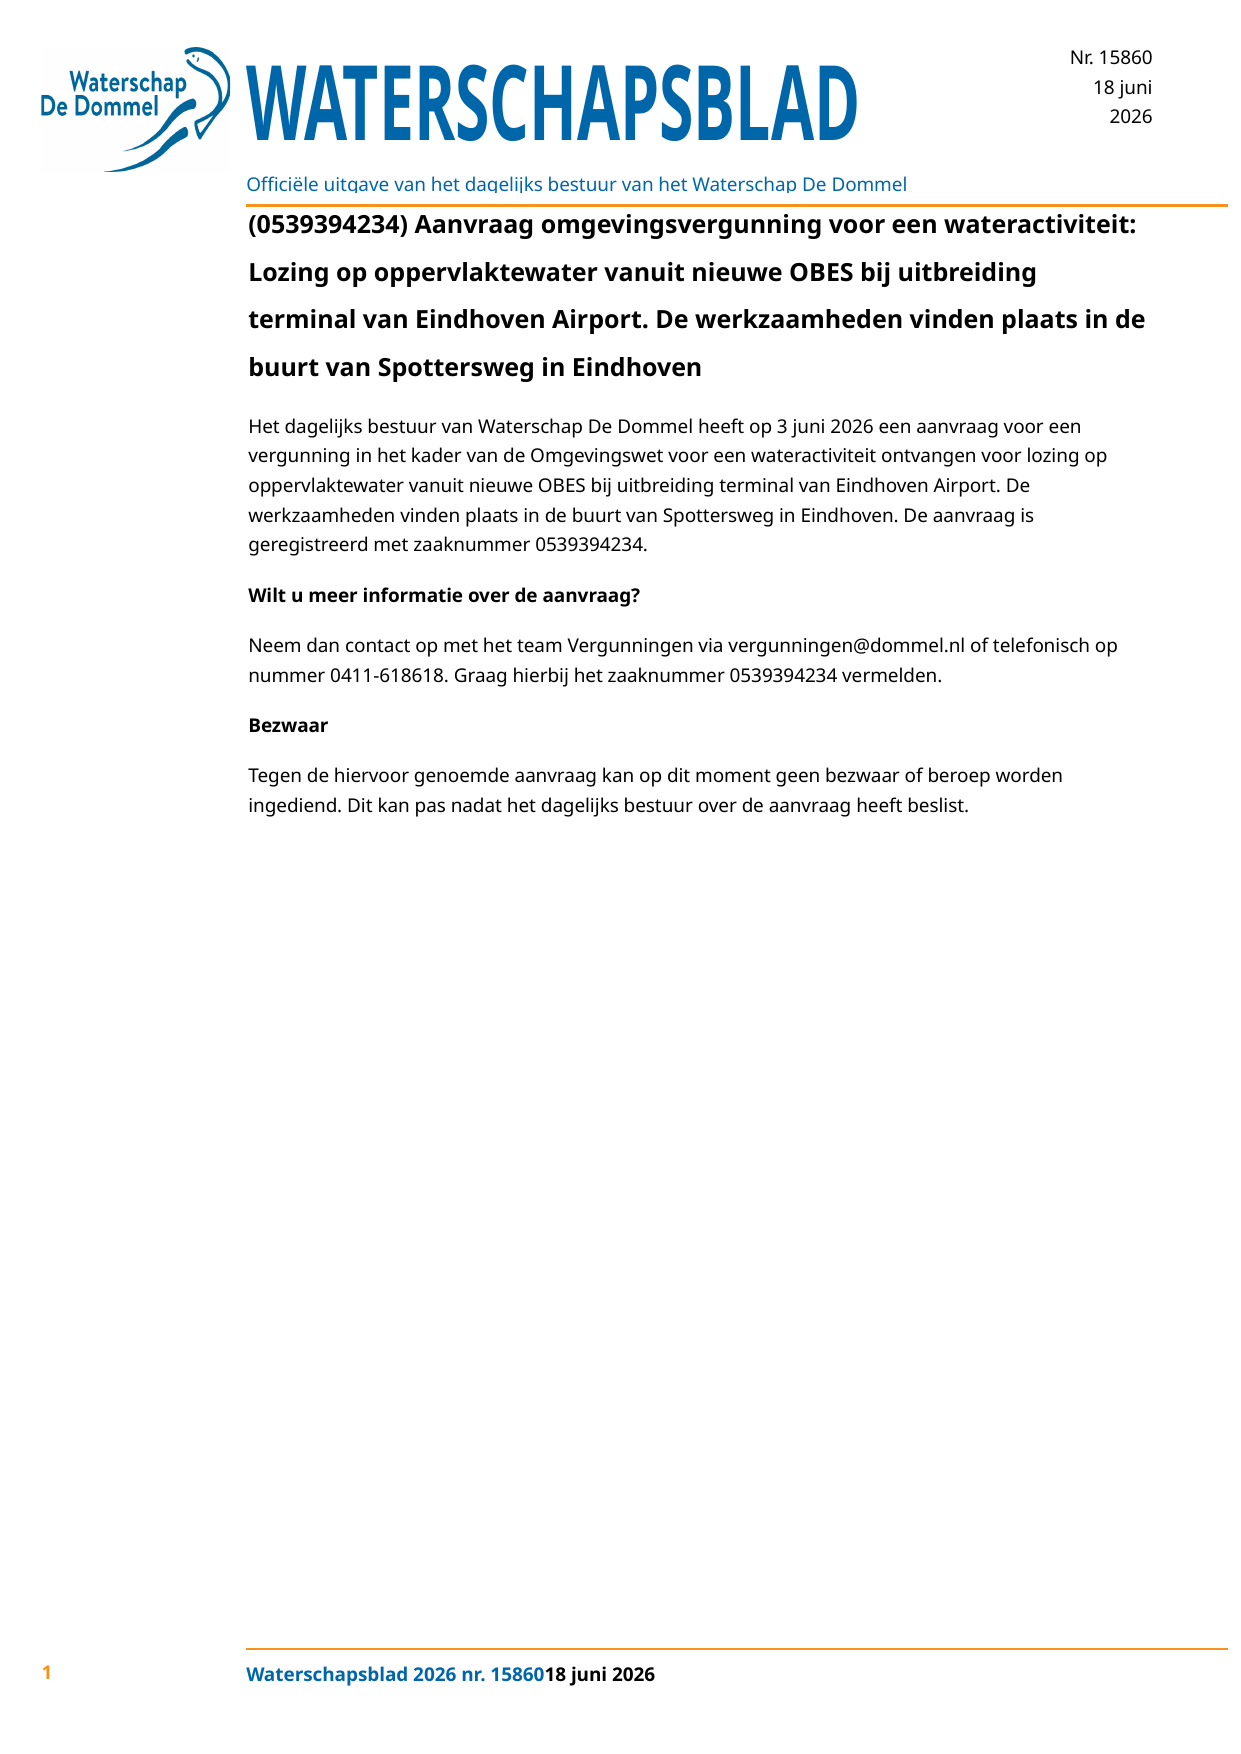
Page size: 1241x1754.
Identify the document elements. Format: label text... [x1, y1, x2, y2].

picture [198, 118, 210, 131]
text Bezwaar [248, 712, 1152, 738]
picture [45, 99, 51, 111]
picture [204, 47, 231, 76]
picture [41, 47, 231, 172]
text Het dagelijks bestuur van Waterschap De Dommel heeft op 3 juni 2026 een aanvraag voor een vergunning in het kader van de Omgevingswet voor een wateractiviteit ontvangen voor lozing op oppervlaktewater vanuit nieuwe OBES bij uitbreiding terminal van Eindhoven Airport. De werkzaamheden vinden plaats in de buurt van Spottersweg in Eindhoven. De aanvraag is geregistreerd met zaaknummer 0539394234. [248, 413, 1152, 557]
text Wilt u meer informatie over de aanvraag? [248, 582, 1152, 608]
text (0539394234) Aanvraag omgevingsvergunning voor een wateractiviteit: Lozing op oppervlaktewater vanuit nieuwe OBES bij uitbreiding terminal van Eindhoven Airport. De werkzaamheden vinden plaats in de buurt van Spottersweg in Eindhoven [248, 207, 1152, 384]
text Neem dan contact op met het team Vergunningen via vergunningen@dommel.nl of telefonisch op nummer 0411-618618. Graag hierbij het zaaknummer 0539394234 vermelden. [248, 632, 1152, 688]
text Tegen de hiervoor genoemde aanvraag kan op dit moment geen bezwaar of beroep worden ingediend. Dit kan pas nadat het dagelijks bestuur over de aanvraag heeft beslist. [248, 763, 1152, 818]
